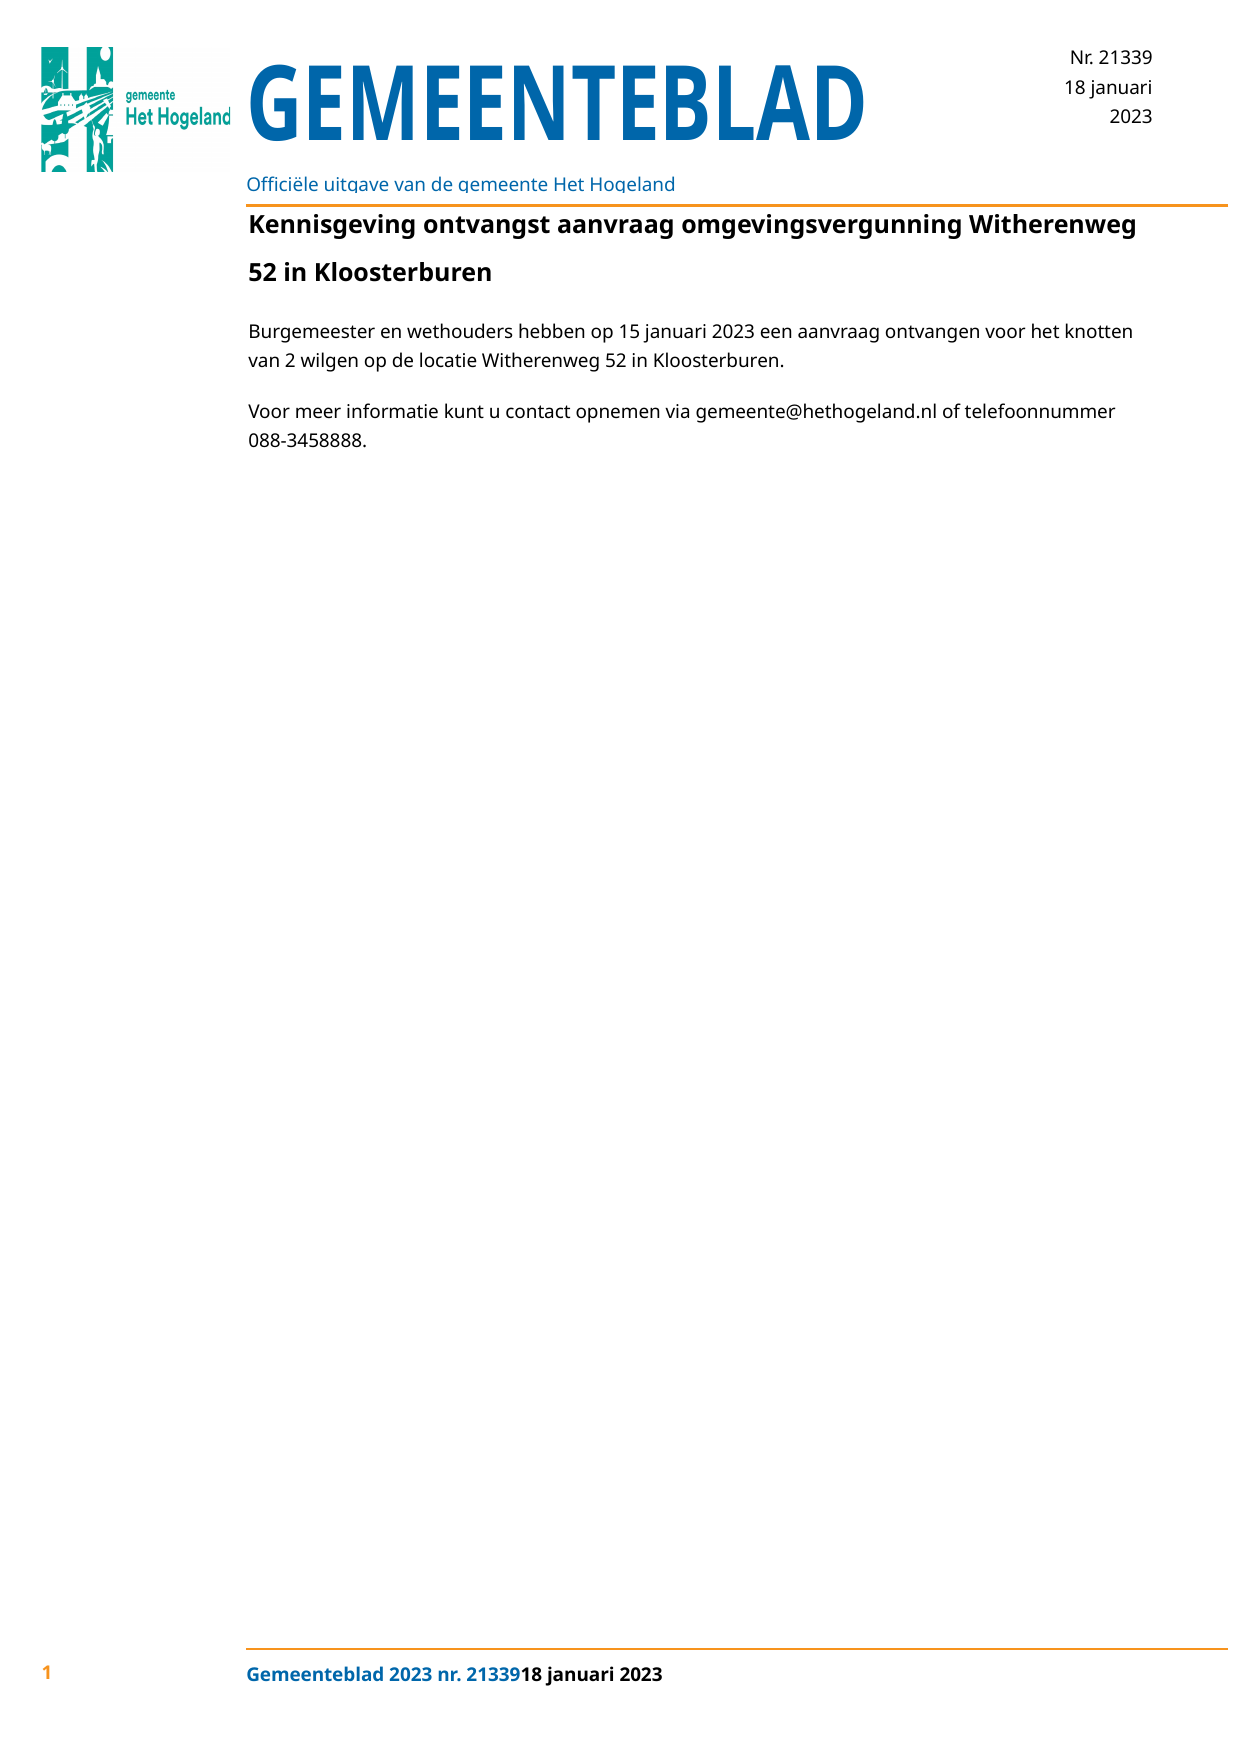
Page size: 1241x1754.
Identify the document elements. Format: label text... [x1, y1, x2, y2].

picture [41, 47, 231, 172]
text Voor meer informatie kunt u contact opnemen via gemeente@hethogeland.nl of telefoonnummer 088-3458888. [248, 398, 1152, 453]
text Burgemeester en wethouders hebben op 15 januari 2023 een aanvraag ontvangen voor het knotten van 2 wilgen op de locatie Witherenweg 52 in Kloosterburen. [248, 318, 1152, 373]
text Kennisgeving ontvangst aanvraag omgevingsvergunning Witherenweg 52 in Kloosterburen [248, 207, 1152, 288]
